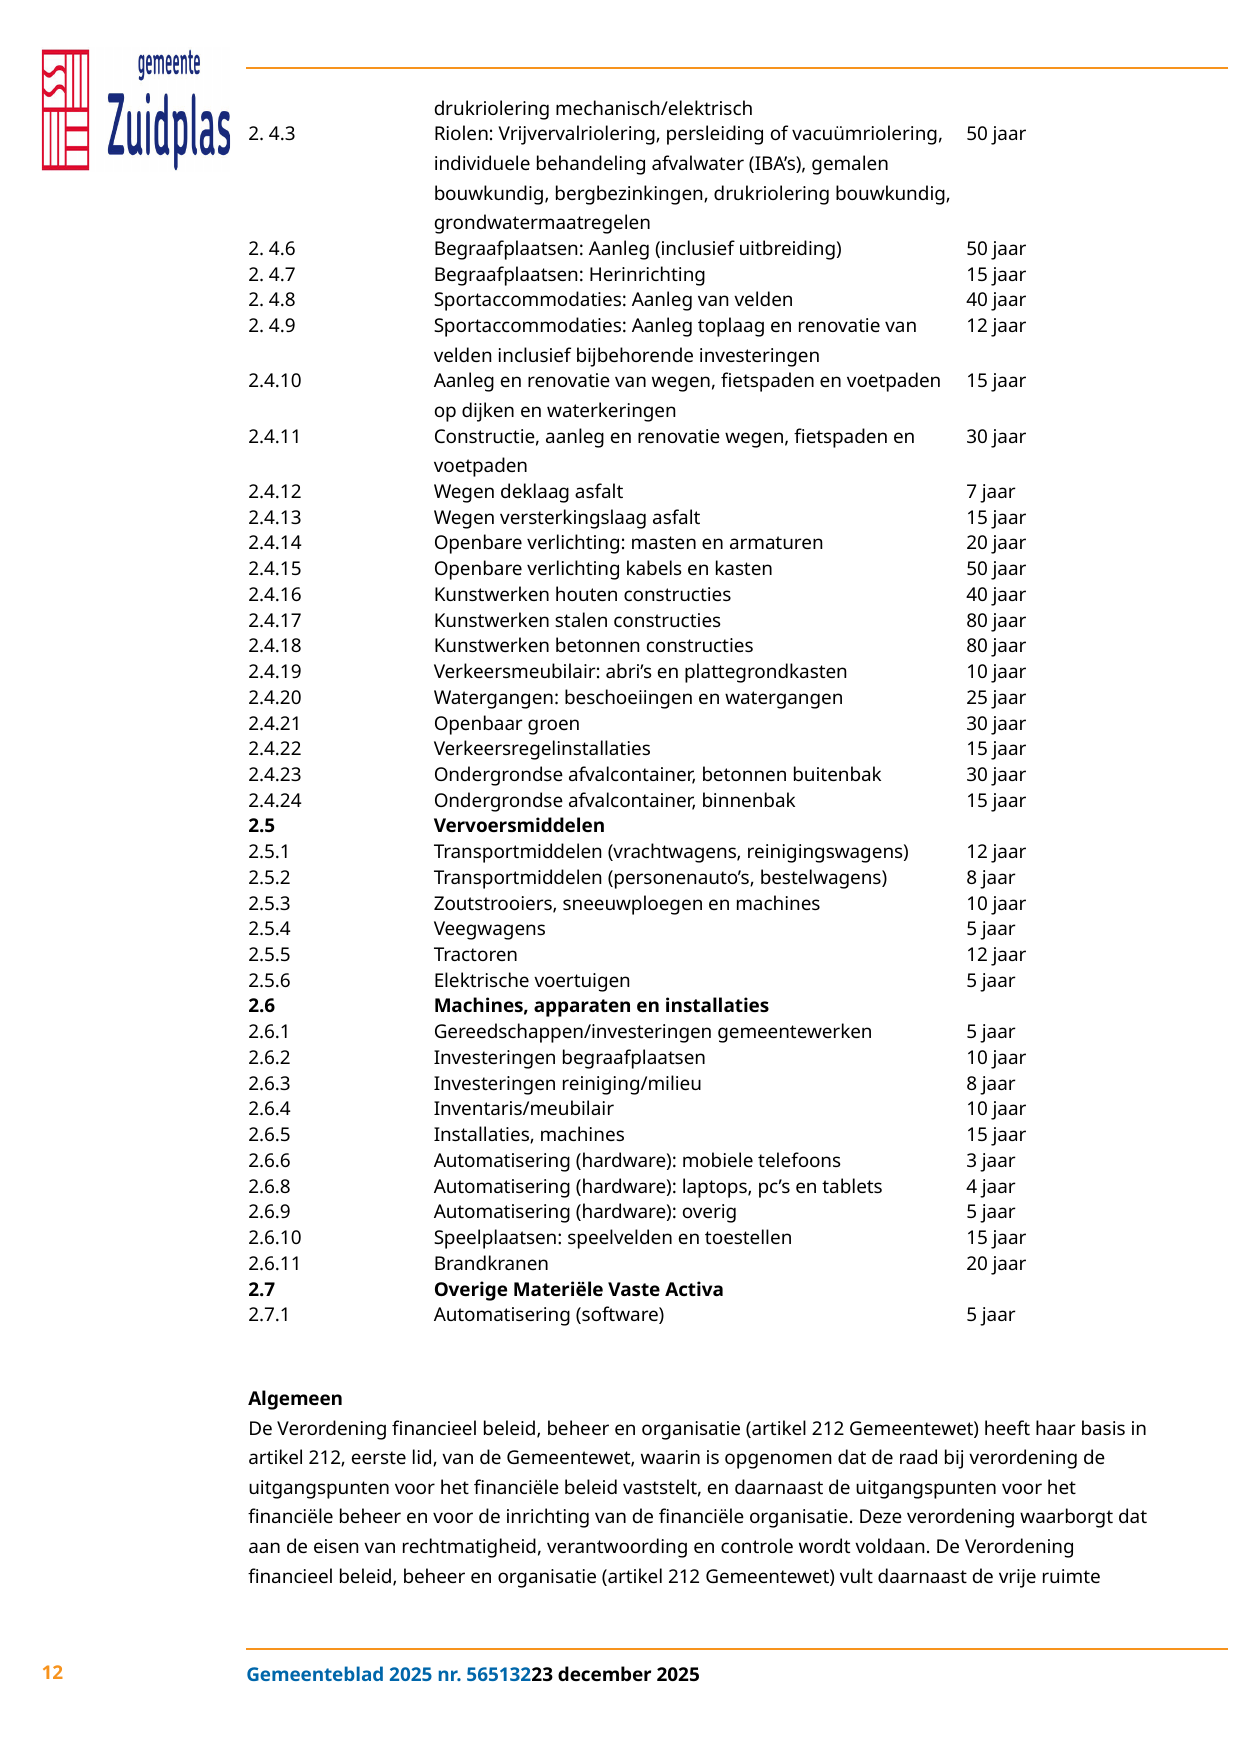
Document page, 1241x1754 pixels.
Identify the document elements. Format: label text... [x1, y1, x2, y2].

table_cell 15 jaar [966, 504, 1152, 529]
table_cell 2.6.8 [248, 1173, 433, 1198]
table_cell 2.4.23 [248, 761, 433, 787]
table_cell 2.5.4 [248, 916, 433, 941]
table_cell 2.4.14 [248, 530, 433, 555]
table_cell 2.4.18 [248, 633, 433, 658]
table_cell Ondergrondse afvalcontainer, betonnen buitenbak [434, 761, 966, 787]
table_cell 2.5.2 [248, 864, 433, 890]
table_cell 15 jaar [966, 1224, 1152, 1250]
table_cell Gereedschappen/investeringen gemeentewerken [434, 1019, 966, 1044]
table_cell 2.4.11 [248, 423, 433, 478]
table_cell 2.4.15 [248, 555, 433, 581]
table_cell 2.5.3 [248, 890, 433, 916]
table_cell 15 jaar [966, 1121, 1152, 1147]
table_cell 10 jaar [966, 1096, 1152, 1121]
table_cell 80 jaar [966, 607, 1152, 632]
table_cell 10 jaar [966, 658, 1152, 684]
table_cell [966, 993, 1152, 1018]
table_cell 2.7.1 [248, 1301, 433, 1327]
table_cell Transportmiddelen (personenauto’s, bestelwagens) [434, 864, 966, 890]
table_cell 2.4.19 [248, 658, 433, 684]
table_cell Openbare verlichting kabels en kasten [434, 555, 966, 581]
table_cell 2.4.13 [248, 504, 433, 529]
table_cell 5 jaar [966, 1301, 1152, 1327]
table_cell 20 jaar [966, 530, 1152, 555]
table_cell 7 jaar [966, 478, 1152, 504]
table_cell Riolen: Vrijvervalriolering, persleiding of vacuümriolering, individuele behandeling afvalwater (IBA’s), gemalen bouwkundig, bergbezinkingen, drukriolering bouwkundig, grondwatermaatregelen [434, 121, 966, 235]
table_cell [966, 95, 1152, 121]
text De Verordening financieel beleid, beheer en organisatie (artikel 212 Gemeentewet) heeft haar basis in artikel 212, eerste lid, van de Gemeentewet, waarin is opgenomen dat de raad bij verordening de uitgangspunten voor het financiële beleid vaststelt, en daarnaast de uitgangspunten voor het financiële beheer en voor de inrichting van de financiële organisatie. Deze verordening waarborgt dat aan de eisen van rechtmatigheid, verantwoording en controle wordt voldaan. De Verordening financieel beleid, beheer en organisatie (artikel 212 Gemeentewet) vult daarnaast de vrije ruimte [248, 1415, 1152, 1588]
table_cell 2.6.4 [248, 1096, 433, 1121]
table_cell 2.6.6 [248, 1147, 433, 1173]
table_cell 2.6.1 [248, 1019, 433, 1044]
table_cell 50 jaar [966, 235, 1152, 261]
table_cell 15 jaar [966, 735, 1152, 761]
table_cell 5 jaar [966, 967, 1152, 993]
table_cell 10 jaar [966, 1044, 1152, 1070]
table_cell 2.4.16 [248, 581, 433, 607]
table_cell Transportmiddelen (vrachtwagens, reinigingswagens) [434, 838, 966, 864]
table_cell 10 jaar [966, 890, 1152, 916]
table_cell Kunstwerken houten constructies [434, 581, 966, 607]
table_cell 8 jaar [966, 1070, 1152, 1096]
table_cell Aanleg en renovatie van wegen, fietspaden en voetpaden op dijken en waterkeringen [434, 368, 966, 423]
table_cell 2.6 [248, 993, 433, 1018]
table_cell Sportaccommodaties: Aanleg van velden [434, 286, 966, 312]
table_cell 2. 4.9 [248, 312, 433, 367]
table_cell 15 jaar [966, 261, 1152, 286]
table_cell 2.6.10 [248, 1224, 433, 1250]
table_cell 2.4.21 [248, 710, 433, 735]
table_cell 2. 4.8 [248, 286, 433, 312]
table_cell Elektrische voertuigen [434, 967, 966, 993]
table_cell Speelplaatsen: speelvelden en toestellen [434, 1224, 966, 1250]
table_cell [248, 95, 433, 121]
table_cell Tractoren [434, 941, 966, 967]
table_cell drukriolering mechanisch/elektrisch [434, 95, 966, 121]
table_cell Investeringen begraafplaatsen [434, 1044, 966, 1070]
table_cell Verkeersmeubilair: abri’s en plattegrondkasten [434, 658, 966, 684]
table_cell 2.4.12 [248, 478, 433, 504]
table_cell Verkeersregelinstallaties [434, 735, 966, 761]
table_cell 25 jaar [966, 684, 1152, 710]
table_cell 2.4.24 [248, 787, 433, 813]
table_cell 2.4.20 [248, 684, 433, 710]
table_cell Automatisering (hardware): laptops, pc’s en tablets [434, 1173, 966, 1198]
table_cell 5 jaar [966, 1019, 1152, 1044]
table_cell 2.6.2 [248, 1044, 433, 1070]
table_cell Openbaar groen [434, 710, 966, 735]
table_cell [966, 1276, 1152, 1301]
table_cell 8 jaar [966, 864, 1152, 890]
table_cell 30 jaar [966, 761, 1152, 787]
table_cell 2.7 [248, 1276, 433, 1301]
table_cell 40 jaar [966, 286, 1152, 312]
table_cell 2.5.6 [248, 967, 433, 993]
table_cell Inventaris/meubilair [434, 1096, 966, 1121]
table_cell 2.4.17 [248, 607, 433, 632]
table_cell 2.4.22 [248, 735, 433, 761]
table_cell Ondergrondse afvalcontainer, binnenbak [434, 787, 966, 813]
table_cell Zoutstrooiers, sneeuwploegen en machines [434, 890, 966, 916]
table_cell [966, 813, 1152, 838]
table_cell Begraafplaatsen: Aanleg (inclusief uitbreiding) [434, 235, 966, 261]
table_cell Investeringen reiniging/milieu [434, 1070, 966, 1096]
picture [41, 47, 231, 172]
table_cell 12 jaar [966, 838, 1152, 864]
table_cell 40 jaar [966, 581, 1152, 607]
table_cell Sportaccommodaties: Aanleg toplaag en renovatie van velden inclusief bijbehorende investeringen [434, 312, 966, 367]
table_cell 12 jaar [966, 941, 1152, 967]
table_cell 20 jaar [966, 1250, 1152, 1276]
table_cell 2.6.11 [248, 1250, 433, 1276]
text Algemeen [248, 1385, 1152, 1411]
table_cell Vervoersmiddelen [434, 813, 966, 838]
table_cell 2.6.9 [248, 1199, 433, 1224]
table_cell Wegen versterkingslaag asfalt [434, 504, 966, 529]
table_cell Machines, apparaten en installaties [434, 993, 966, 1018]
table_cell 80 jaar [966, 633, 1152, 658]
table_cell 15 jaar [966, 368, 1152, 423]
table_cell Openbare verlichting: masten en armaturen [434, 530, 966, 555]
table_cell 2. 4.6 [248, 235, 433, 261]
table_cell Automatisering (software) [434, 1301, 966, 1327]
table_cell 2. 4.7 [248, 261, 433, 286]
table_cell 2.5 [248, 813, 433, 838]
table_cell Wegen deklaag asfalt [434, 478, 966, 504]
table_cell Overige Materiële Vaste Activa [434, 1276, 966, 1301]
table_cell 30 jaar [966, 710, 1152, 735]
table_cell 2. 4.3 [248, 121, 433, 235]
table_cell 2.4.10 [248, 368, 433, 423]
table_cell Veegwagens [434, 916, 966, 941]
table_cell Constructie, aanleg en renovatie wegen, fietspaden en voetpaden [434, 423, 966, 478]
table_cell Automatisering (hardware): overig [434, 1199, 966, 1224]
table_cell 30 jaar [966, 423, 1152, 478]
table_cell Kunstwerken stalen constructies [434, 607, 966, 632]
table_cell Watergangen: beschoeiingen en watergangen [434, 684, 966, 710]
table_cell Kunstwerken betonnen constructies [434, 633, 966, 658]
table_cell 5 jaar [966, 1199, 1152, 1224]
table_cell 12 jaar [966, 312, 1152, 367]
table_cell 15 jaar [966, 787, 1152, 813]
table_cell Automatisering (hardware): mobiele telefoons [434, 1147, 966, 1173]
table_cell 2.5.5 [248, 941, 433, 967]
table_cell 50 jaar [966, 555, 1152, 581]
table_cell 2.5.1 [248, 838, 433, 864]
table_cell 2.6.5 [248, 1121, 433, 1147]
table_cell Brandkranen [434, 1250, 966, 1276]
table_cell 5 jaar [966, 916, 1152, 941]
table_cell 3 jaar [966, 1147, 1152, 1173]
table_cell Begraafplaatsen: Herinrichting [434, 261, 966, 286]
table_cell 4 jaar [966, 1173, 1152, 1198]
table_cell 50 jaar [966, 121, 1152, 235]
table_cell Installaties, machines [434, 1121, 966, 1147]
table_cell 2.6.3 [248, 1070, 433, 1096]
